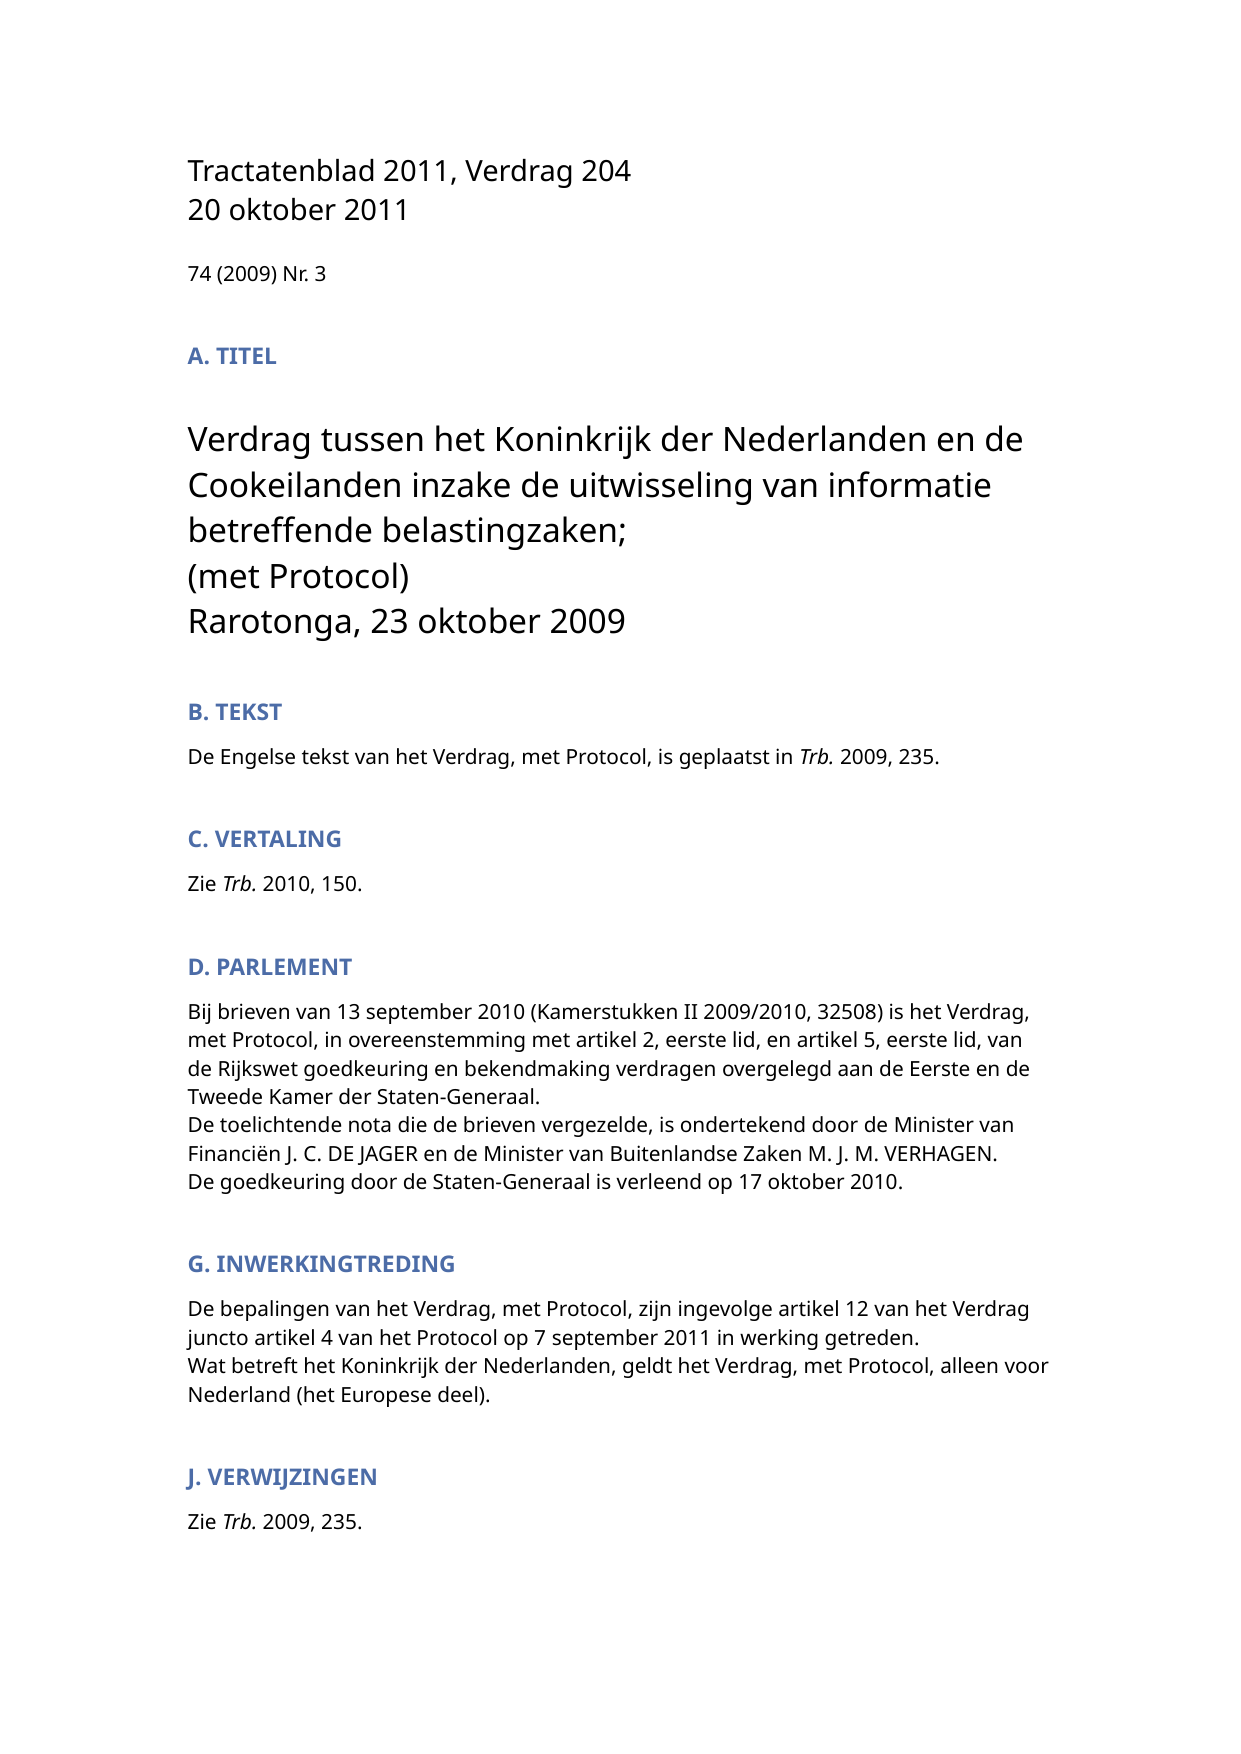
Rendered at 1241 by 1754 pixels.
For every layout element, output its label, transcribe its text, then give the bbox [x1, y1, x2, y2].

text (met Protocol) [187, 553, 1053, 598]
text Bij brieven van 13 september 2010 (Kamerstukken II 2009/2010, 32508) is het Verdrag, met Protocol, in overeenstemming met artikel 2, eerste lid, en artikel 5, eerste lid, van de Rijkswet goedkeuring en bekendmaking verdragen overgelegd aan de Eerste en de Tweede Kamer der Staten-Generaal. [187, 997, 1053, 1111]
text Rarotonga, 23 oktober 2009 [187, 598, 1053, 644]
subtitle A. TITEL [187, 340, 1053, 371]
subtitle D. PARLEMENT [187, 951, 1053, 982]
subtitle C. VERTALING [187, 823, 1053, 854]
text De goedkeuring door de Staten-Generaal is verleend op 17 oktober 2010. [187, 1167, 1053, 1196]
text Zie Trb. 2009, 235. [187, 1507, 1053, 1536]
text De Engelse tekst van het Verdrag, met Protocol, is geplaatst in Trb. 2009, 235. [187, 742, 1053, 771]
text Zie Trb. 2010, 150. [187, 869, 1053, 898]
subtitle B. TEKST [187, 696, 1053, 727]
text Tractatenblad 2011, Verdrag 204 [187, 150, 1053, 190]
text 74 (2009) Nr. 3 [187, 259, 1053, 287]
text De bepalingen van het Verdrag, met Protocol, zijn ingevolge artikel 12 van het Verdrag juncto artikel 4 van het Protocol op 7 september 2011 in werking getreden. [187, 1294, 1053, 1351]
subtitle G. INWERKINGTREDING [187, 1248, 1053, 1279]
text De toelichtende nota die de brieven vergezelde, is ondertekend door de Minister van Financiën J. C. DE JAGER en de Minister van Buitenlandse Zaken M. J. M. VERHAGEN. [187, 1111, 1053, 1167]
text Wat betreft het Koninkrijk der Nederlanden, geldt het Verdrag, met Protocol, alleen voor Nederland (het Europese deel). [187, 1351, 1053, 1408]
text 20 oktober 2011 [187, 190, 1053, 229]
subtitle J. VERWIJZINGEN [187, 1461, 1053, 1492]
text Verdrag tussen het Koninkrijk der Nederlanden en de Cookeilanden inzake de uitwisseling van informatie betreffende belastingzaken; [187, 416, 1053, 553]
